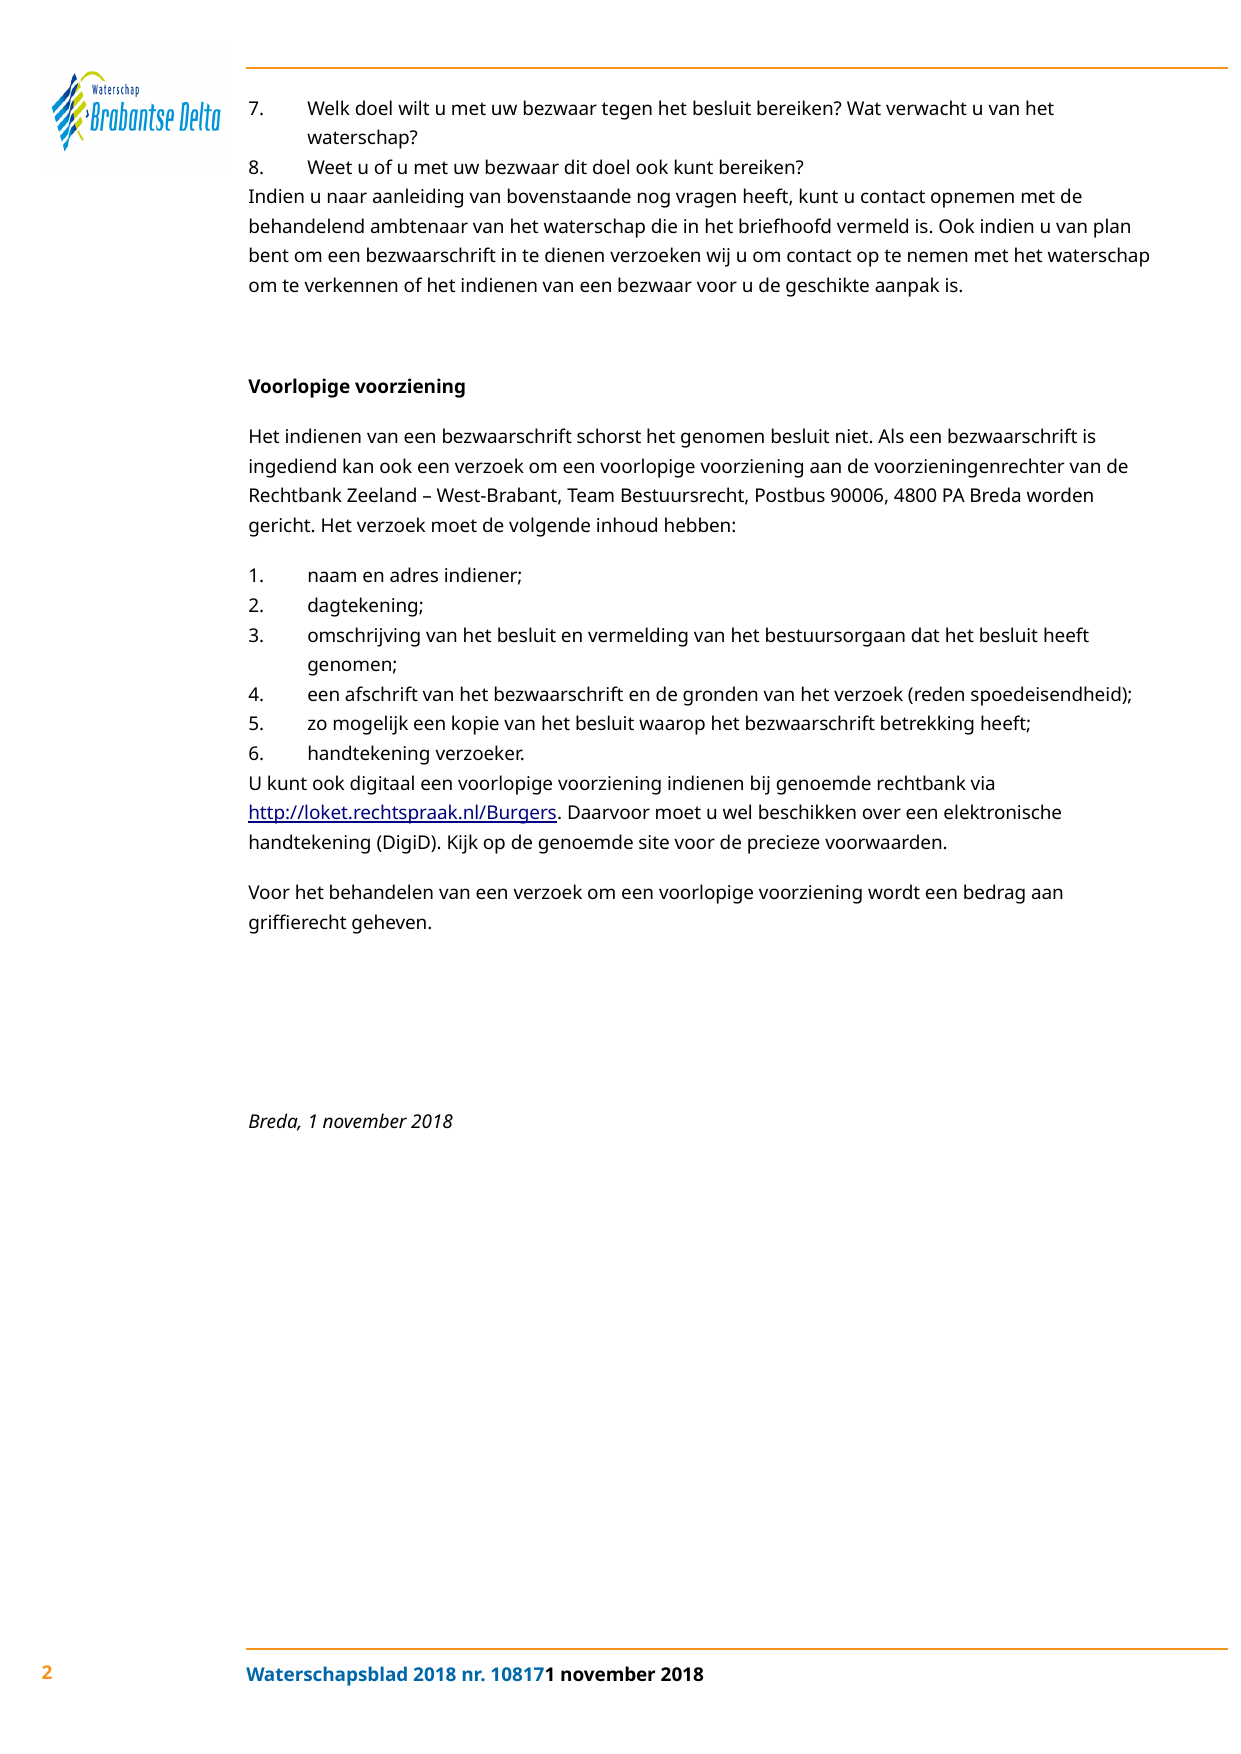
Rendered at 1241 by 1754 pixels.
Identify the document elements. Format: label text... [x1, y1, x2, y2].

list Weet u of u met uw bezwaar dit doel ook kunt bereiken? [248, 154, 1152, 180]
text Breda, 1 november 2018 [248, 1108, 1152, 1134]
list dagtekening; [248, 592, 1152, 618]
text Het indienen van een bezwaarschrift schorst het genomen besluit niet. Als een bezwaarschrift is ingediend kan ook een verzoek om een voorlopige voorziening aan de voorzieningenrechter van de Rechtbank Zeeland – West-Brabant, Team Bestuursrecht, Postbus 90006, 4800 PA Breda worden gericht. Het verzoek moet de volgende inhoud hebben: [248, 423, 1152, 538]
text Voorlopige voorziening [248, 373, 1152, 399]
list naam en adres indiener; [248, 563, 1152, 588]
picture [41, 47, 231, 172]
text Voor het behandelen van een verzoek om een voorlopige voorziening wordt een bedrag aan griffierecht geheven. [248, 879, 1152, 935]
list zo mogelijk een kopie van het besluit waarop het bezwaarschrift betrekking heeft; [248, 711, 1152, 736]
list Welk doel wilt u met uw bezwaar tegen het besluit bereiken? Wat verwacht u van het waterschap? [248, 95, 1152, 150]
list een afschrift van het bezwaarschrift en de gronden van het verzoek (reden spoedeisendheid); [248, 681, 1152, 707]
text Indien u naar aanleiding van bovenstaande nog vragen heeft, kunt u contact opnemen met de behandelend ambtenaar van het waterschap die in het briefhoofd vermeld is. Ook indien u van plan bent om een bezwaarschrift in te dienen verzoeken wij u om contact op te nemen met het waterschap om te verkennen of het indienen van een bezwaar voor u de geschikte aanpak is. [248, 183, 1152, 298]
list omschrijving van het besluit en vermelding van het bestuursorgaan dat het besluit heeft genomen; [248, 622, 1152, 677]
list handtekening verzoeker. [248, 740, 1152, 766]
text U kunt ook digitaal een voorlopige voorziening indienen bij genoemde rechtbank via http://loket.rechtspraak.nl/Burgers. Daarvoor moet u wel beschikken over een elektronische handtekening (DigiD). Kijk op de genoemde site voor de precieze voorwaarden. [248, 770, 1152, 855]
